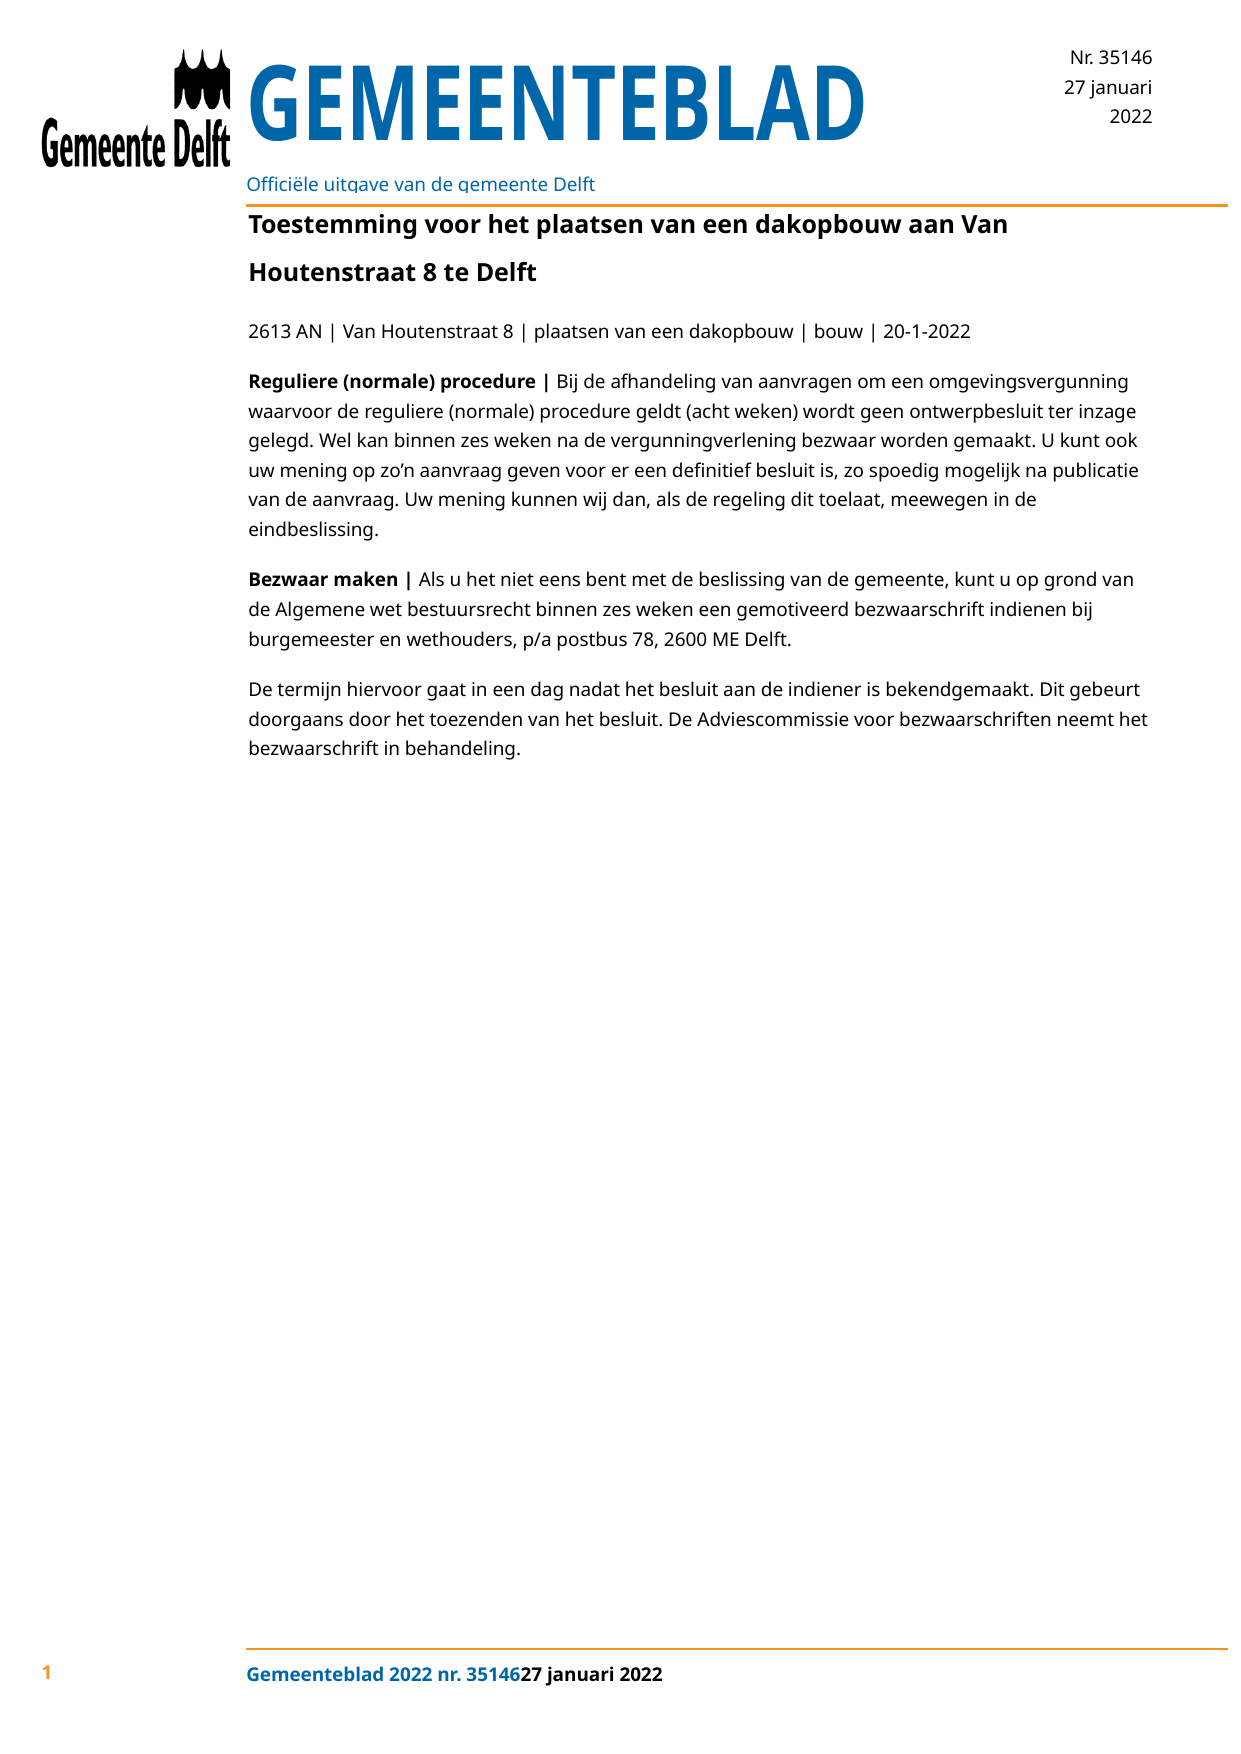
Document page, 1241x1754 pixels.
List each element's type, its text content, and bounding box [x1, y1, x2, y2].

text Reguliere (normale) procedure | Bij de afhandeling van aanvragen om een omgevingsvergunning waarvoor de reguliere (normale) procedure geldt (acht weken) wordt geen ontwerpbesluit ter inzage gelegd. Wel kan binnen zes weken na de vergunningverlening bezwaar worden gemaakt. U kunt ook uw mening op zo’n aanvraag geven voor er een definitief besluit is, zo spoedig mogelijk na publicatie van de aanvraag. Uw mening kunnen wij dan, als de regeling dit toelaat, meewegen in de eindbeslissing. [248, 368, 1152, 542]
text De termijn hiervoor gaat in een dag nadat het besluit aan de indiener is bekendgemaakt. Dit gebeurt doorgaans door het toezenden van het besluit. De Adviescommissie voor bezwaarschriften neemt het bezwaarschrift in behandeling. [248, 676, 1152, 761]
picture [41, 47, 231, 172]
text Bezwaar maken | Als u het niet eens bent met de beslissing van de gemeente, kunt u op grond van de Algemene wet bestuursrecht binnen zes weken een gemotiveerd bezwaarschrift indienen bij burgemeester en wethouders, p/a postbus 78, 2600 ME Delft. [248, 567, 1152, 652]
text 2613 AN | Van Houtenstraat 8 | plaatsen van een dakopbouw | bouw | 20-1-2022 [248, 318, 1152, 344]
text Toestemming voor het plaatsen van een dakopbouw aan Van Houtenstraat 8 te Delft [248, 207, 1152, 288]
